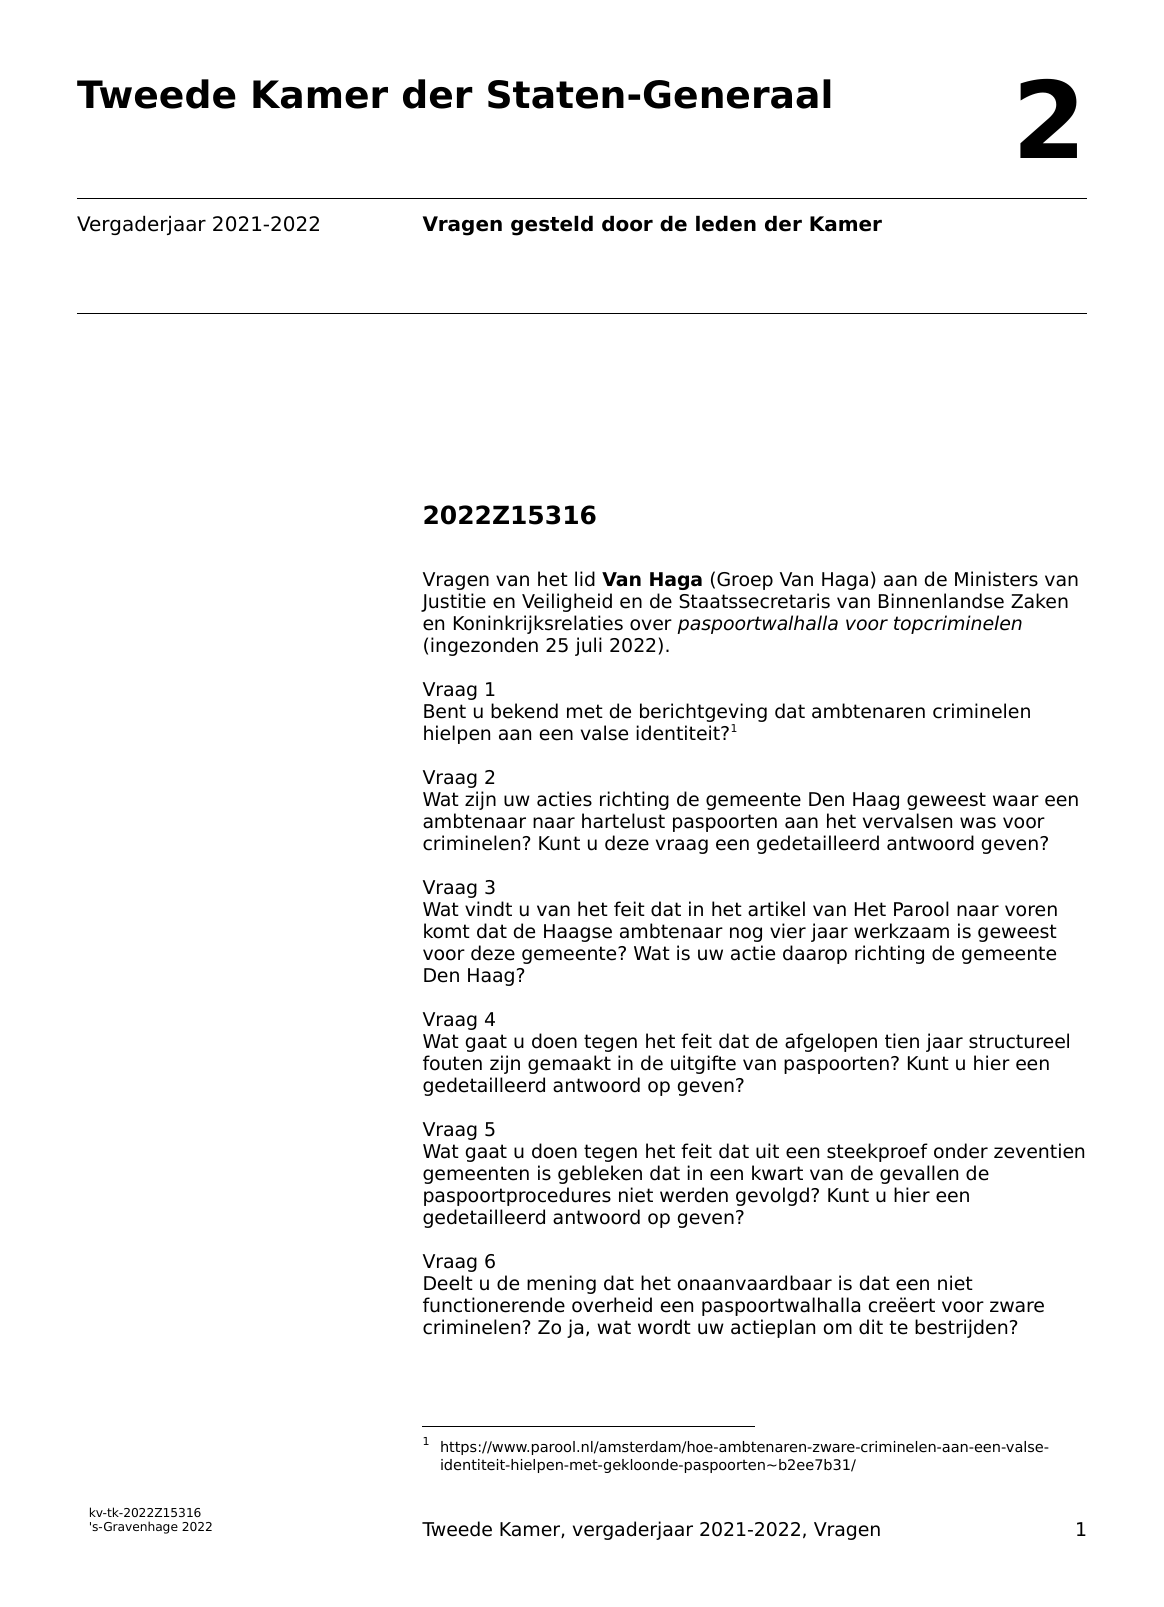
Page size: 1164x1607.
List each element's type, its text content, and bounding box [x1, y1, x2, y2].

table_header Tweede Kamer der Staten-Generaal [77, 59, 886, 198]
table_header 2 [886, 59, 1087, 198]
table_cell Vergaderjaar 2021-2022 [77, 199, 422, 313]
text 's-Gravenhage 2022 [88, 1520, 323, 1534]
text kv-tk-2022Z15316 [88, 1506, 323, 1520]
text Wat gaat u doen tegen het feit dat uit een steekproef onder zeventien gemeenten is gebleken dat in een kwart van de gevallen de paspoortprocedures niet werden gevolgd? Kunt u hier een gedetailleerd antwoord op geven? [422, 1141, 1087, 1229]
text Vraag 1 [422, 679, 1087, 701]
text Vragen van het lid Van Haga (Groep Van Haga) aan de Ministers van Justitie en Veiligheid en de Staatssecretaris van Binnenlandse Zaken en Koninkrijksrelaties over paspoortwalhalla voor topcriminelen (ingezonden 25 juli 2022). [422, 569, 1087, 657]
text Wat zijn uw acties richting de gemeente Den Haag geweest waar een ambtenaar naar hartelust paspoorten aan het vervalsen was voor criminelen? Kunt u deze vraag een gedetailleerd antwoord geven? [422, 789, 1087, 855]
text 2022Z15316 [422, 501, 1087, 531]
text Bent u bekend met de berichtgeving dat ambtenaren criminelen hielpen aan een valse identiteit? [422, 701, 1087, 745]
text Vraag 5 [422, 1119, 1087, 1141]
text Deelt u de mening dat het onaanvaardbaar is dat een niet functionerende overheid een paspoortwalhalla creëert voor zware criminelen? Zo ja, wat wordt uw actieplan om dit te bestrijden? [422, 1273, 1087, 1339]
text Vraag 6 [422, 1251, 1087, 1273]
text Vraag 4 [422, 1009, 1087, 1031]
table_cell Vragen gesteld door de leden der Kamer [422, 199, 1087, 313]
text Wat vindt u van het feit dat in het artikel van Het Parool naar voren komt dat de Haagse ambtenaar nog vier jaar werkzaam is geweest voor deze gemeente? Wat is uw actie daarop richting de gemeente Den Haag? [422, 899, 1087, 987]
text Vraag 3 [422, 877, 1087, 899]
text https://www.parool.nl/amsterdam/hoe-ambtenaren-zware-criminelen-aan-een-valse-identiteit-hielpen-met-gekloonde-paspoorten~b2ee7b31/ [422, 1435, 1087, 1474]
text Vraag 2 [422, 767, 1087, 789]
text Wat gaat u doen tegen het feit dat de afgelopen tien jaar structureel fouten zijn gemaakt in de uitgifte van paspoorten? Kunt u hier een gedetailleerd antwoord op geven? [422, 1031, 1087, 1097]
